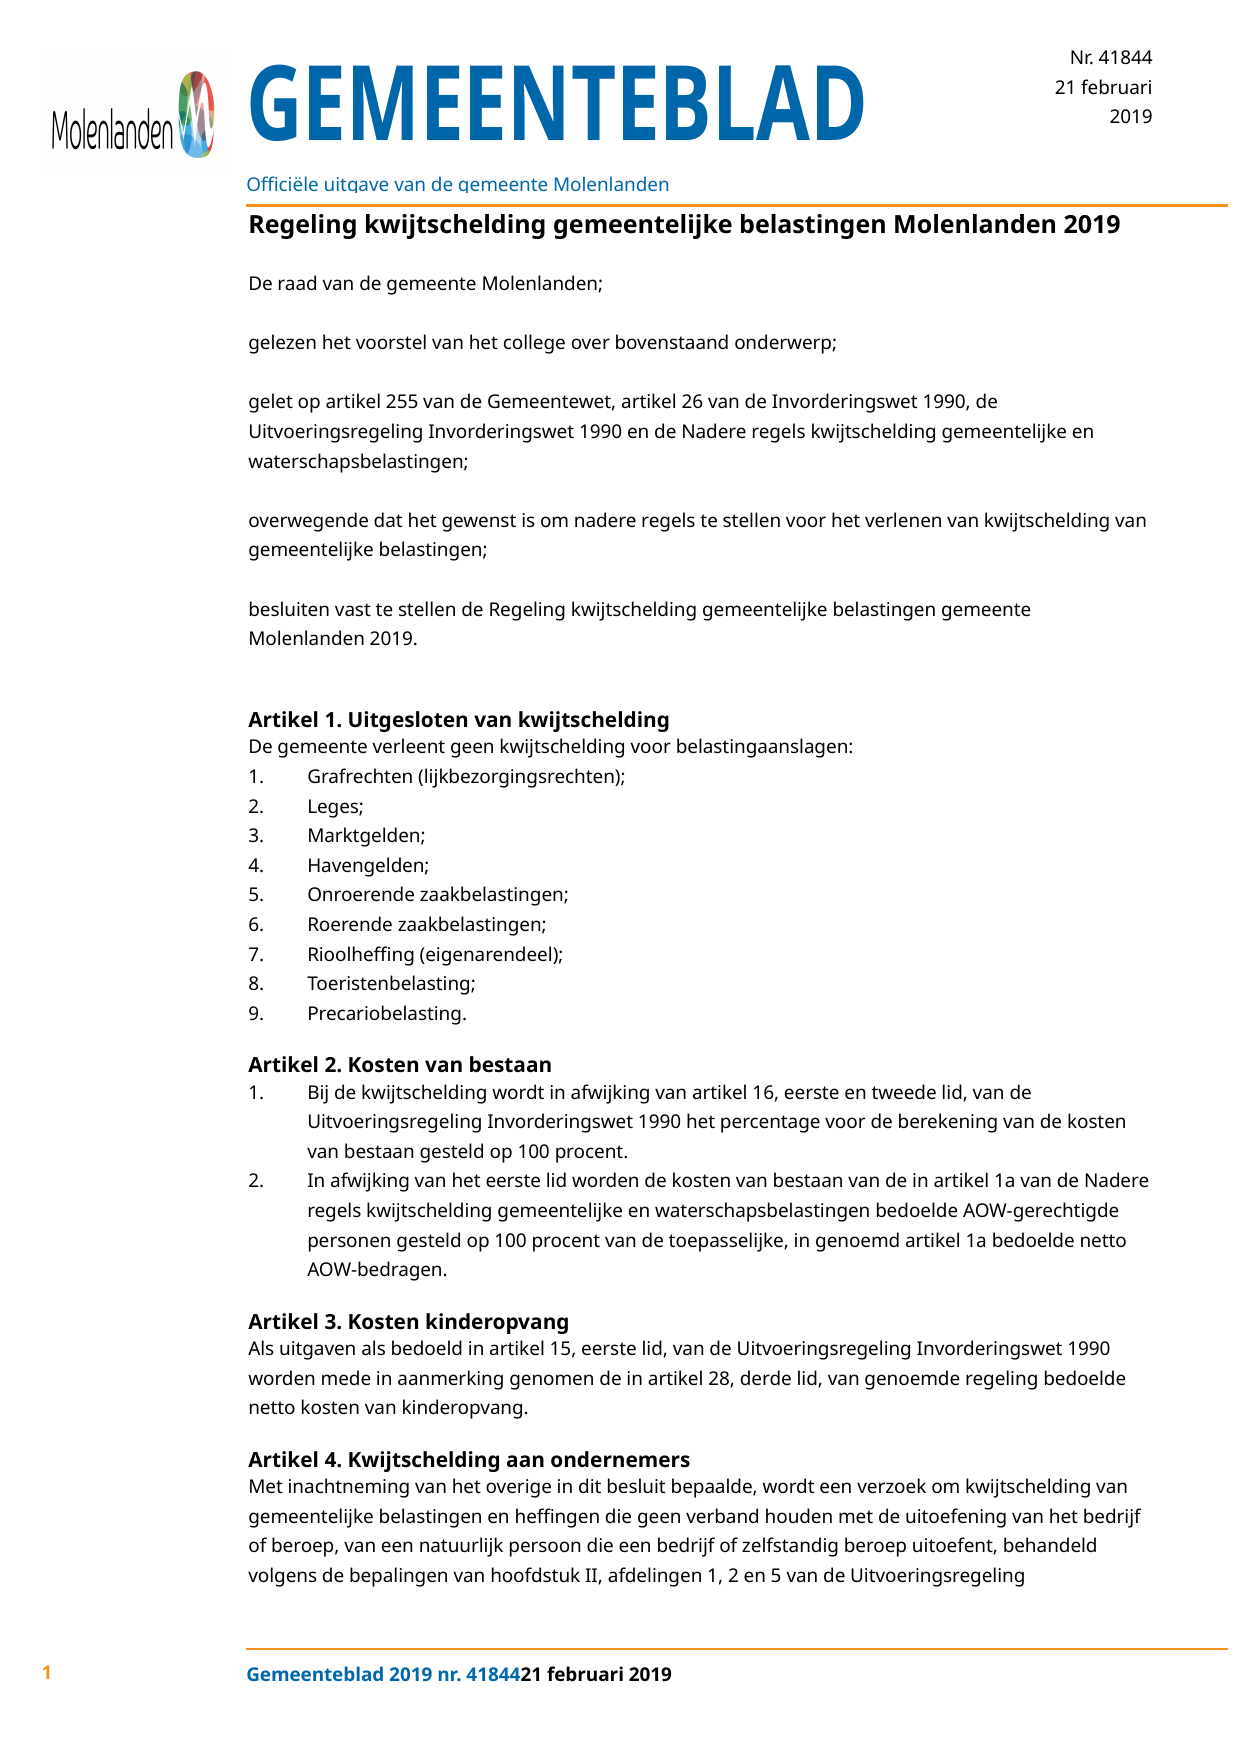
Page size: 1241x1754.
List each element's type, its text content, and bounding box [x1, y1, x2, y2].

text De raad van de gemeente Molenlanden; [248, 270, 1152, 296]
text Als uitgaven als bedoeld in artikel 15, eerste lid, van de Uitvoeringsregeling Invorderingswet 1990 worden mede in aanmerking genomen de in artikel 28, derde lid, van genoemde regeling bedoelde netto kosten van kinderopvang. [248, 1335, 1152, 1420]
text Artikel 4. Kwijtschelding aan ondernemers [248, 1445, 1152, 1473]
list Precariobelasting. [248, 1000, 1152, 1026]
list Roerende zaakbelastingen; [248, 911, 1152, 937]
picture [41, 47, 231, 172]
list Marktgelden; [248, 822, 1152, 848]
list Havengelden; [248, 852, 1152, 878]
text De gemeente verleent geen kwijtschelding voor belastingaanslagen: [248, 734, 1152, 759]
text overwegende dat het gewenst is om nadere regels te stellen voor het verlenen van kwijtschelding van gemeentelijke belastingen; [248, 507, 1152, 562]
list Bij de kwijtschelding wordt in afwijking van artikel 16, eerste en tweede lid, van de Uitvoeringsregeling Invorderingswet 1990 het percentage voor de berekening van de kosten van bestaan gesteld op 100 procent. [248, 1079, 1152, 1164]
text besluiten vast te stellen de Regeling kwijtschelding gemeentelijke belastingen gemeente Molenlanden 2019. [248, 596, 1152, 651]
list Grafrechten (lijkbezorgingsrechten); [248, 763, 1152, 789]
text gelet op artikel 255 van de Gemeentewet, artikel 26 van de Invorderingswet 1990, de Uitvoeringsregeling Invorderingswet 1990 en de Nadere regels kwijtschelding gemeentelijke en waterschapsbelastingen; [248, 389, 1152, 473]
text Artikel 1. Uitgesloten van kwijtschelding [248, 705, 1152, 734]
text Regeling kwijtschelding gemeentelijke belastingen Molenlanden 2019 [248, 207, 1152, 241]
text Artikel 2. Kosten van bestaan [248, 1050, 1152, 1079]
list Leges; [248, 793, 1152, 819]
list Rioolheffing (eigenarendeel); [248, 941, 1152, 967]
list Onroerende zaakbelastingen; [248, 882, 1152, 907]
list Toeristenbelasting; [248, 970, 1152, 996]
list In afwijking van het eerste lid worden de kosten van bestaan van de in artikel 1a van de Nadere regels kwijtschelding gemeentelijke en waterschapsbelastingen bedoelde AOW-gerechtigde personen gesteld op 100 procent van de toepasselijke, in genoemd artikel 1a bedoelde netto AOW-bedragen. [248, 1168, 1152, 1282]
text Artikel 3. Kosten kinderopvang [248, 1307, 1152, 1335]
text gelezen het voorstel van het college over bovenstaand onderwerp; [248, 329, 1152, 355]
text Met inachtneming van het overige in dit besluit bepaalde, wordt een verzoek om kwijtschelding van gemeentelijke belastingen en heffingen die geen verband houden met de uitoefening van het bedrijf of beroep, van een natuurlijk persoon die een bedrijf of zelfstandig beroep uitoefent, behandeld volgens de bepalingen van hoofdstuk II, afdelingen 1, 2 en 5 van de Uitvoeringsregeling [248, 1473, 1152, 1588]
